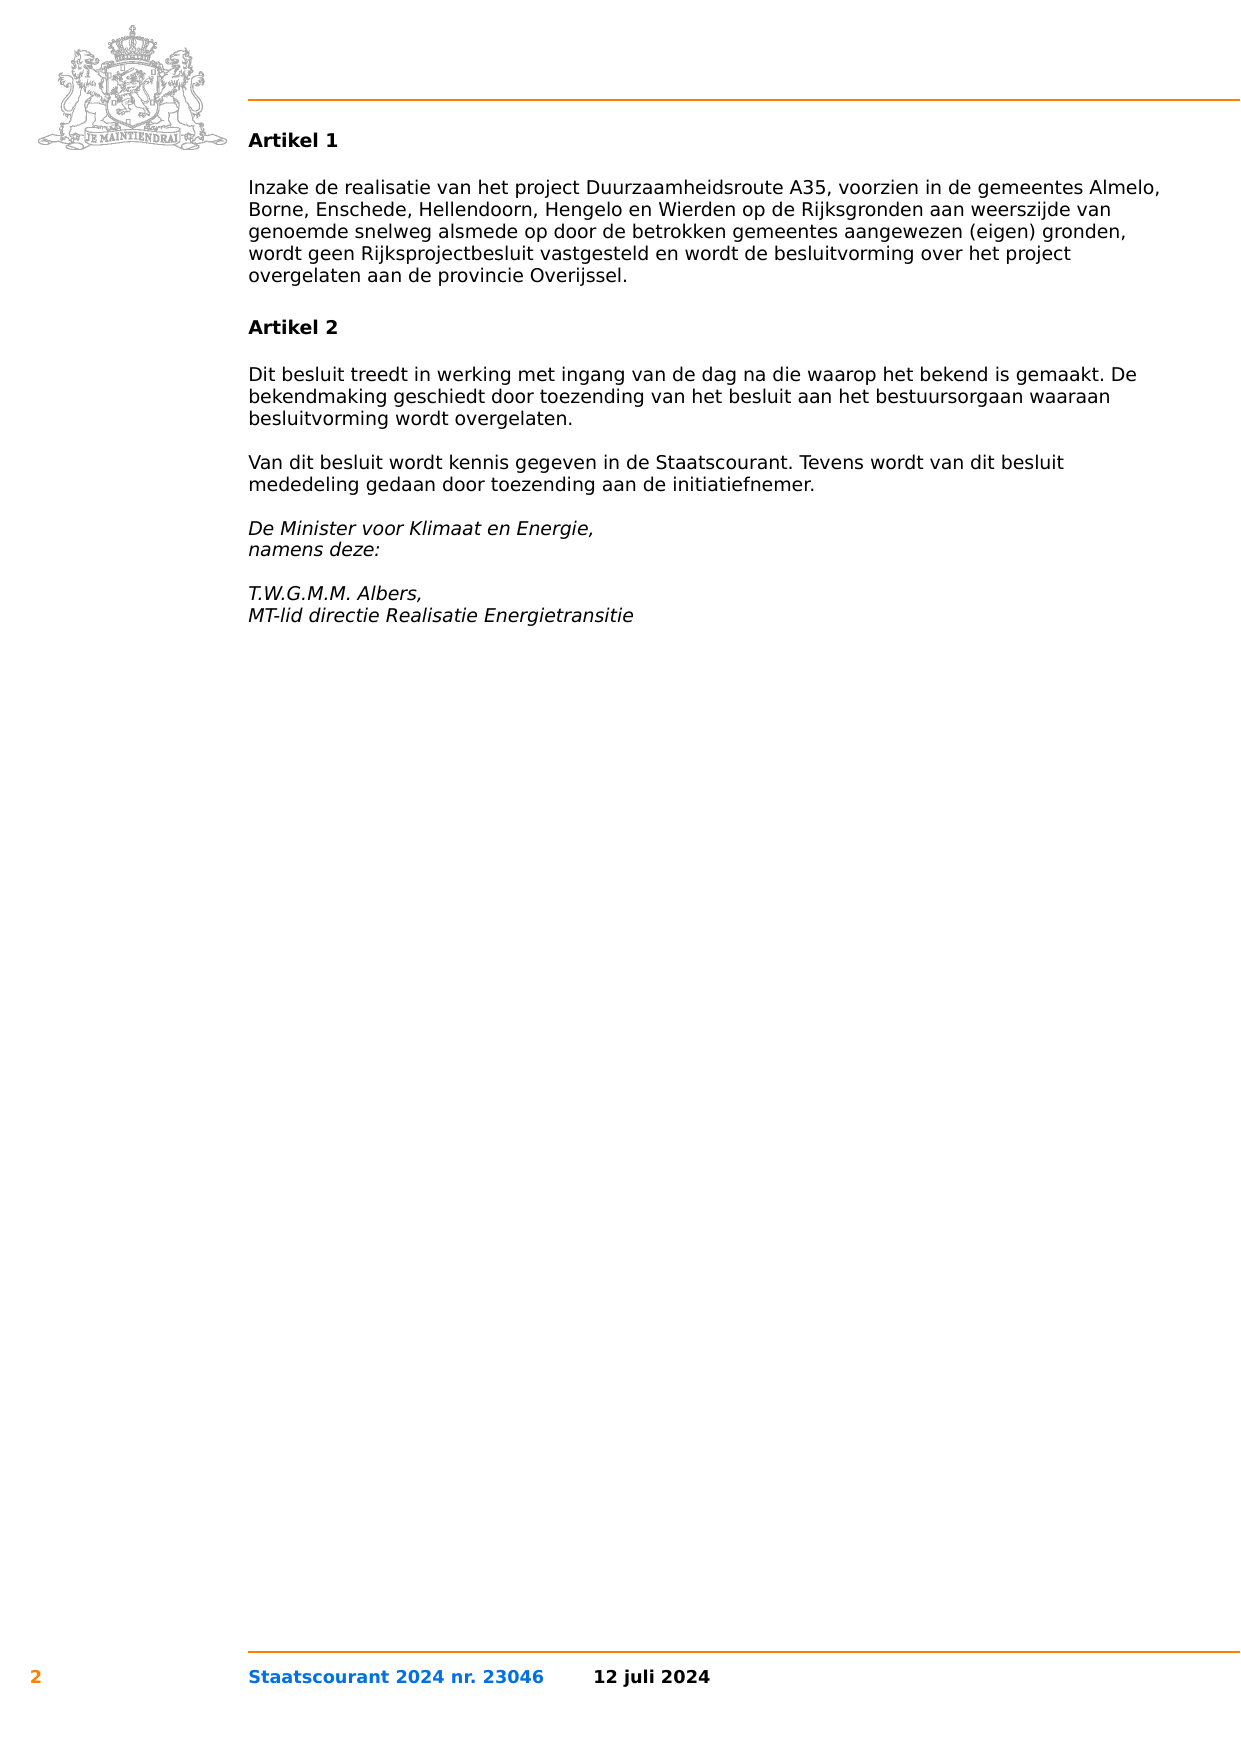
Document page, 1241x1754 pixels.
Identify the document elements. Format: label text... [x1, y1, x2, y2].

picture [38, 25, 227, 150]
text Van dit besluit wordt kennis gegeven in de Staatscourant. Tevens wordt van dit besluit mededeling gedaan door toezending aan de initiatiefnemer. [248, 452, 1163, 496]
subtitle Artikel 1 [248, 130, 1163, 152]
text Dit besluit treedt in werking met ingang van de dag na die waarop het bekend is gemaakt. De bekendmaking geschiedt door toezending van het besluit aan het bestuursorgaan waaraan besluitvorming wordt overgelaten. [248, 364, 1163, 430]
text Inzake de realisatie van het project Duurzaamheidsroute A35, voorzien in de gemeentes Almelo, Borne, Enschede, Hellendoorn, Hengelo en Wierden op de Rijksgronden aan weerszijde van genoemde snelweg alsmede op door de betrokken gemeentes aangewezen (eigen) gronden, wordt geen Rijksprojectbesluit vastgesteld en wordt de besluitvorming over het project overgelaten aan de provincie Overijssel. [248, 177, 1163, 287]
text De Minister voor Klimaat en Energie, namens deze: T.W.G.M.M. Albers, MT-lid directie Realisatie Energietransitie [248, 517, 1163, 627]
subtitle Artikel 2 [248, 317, 1163, 339]
